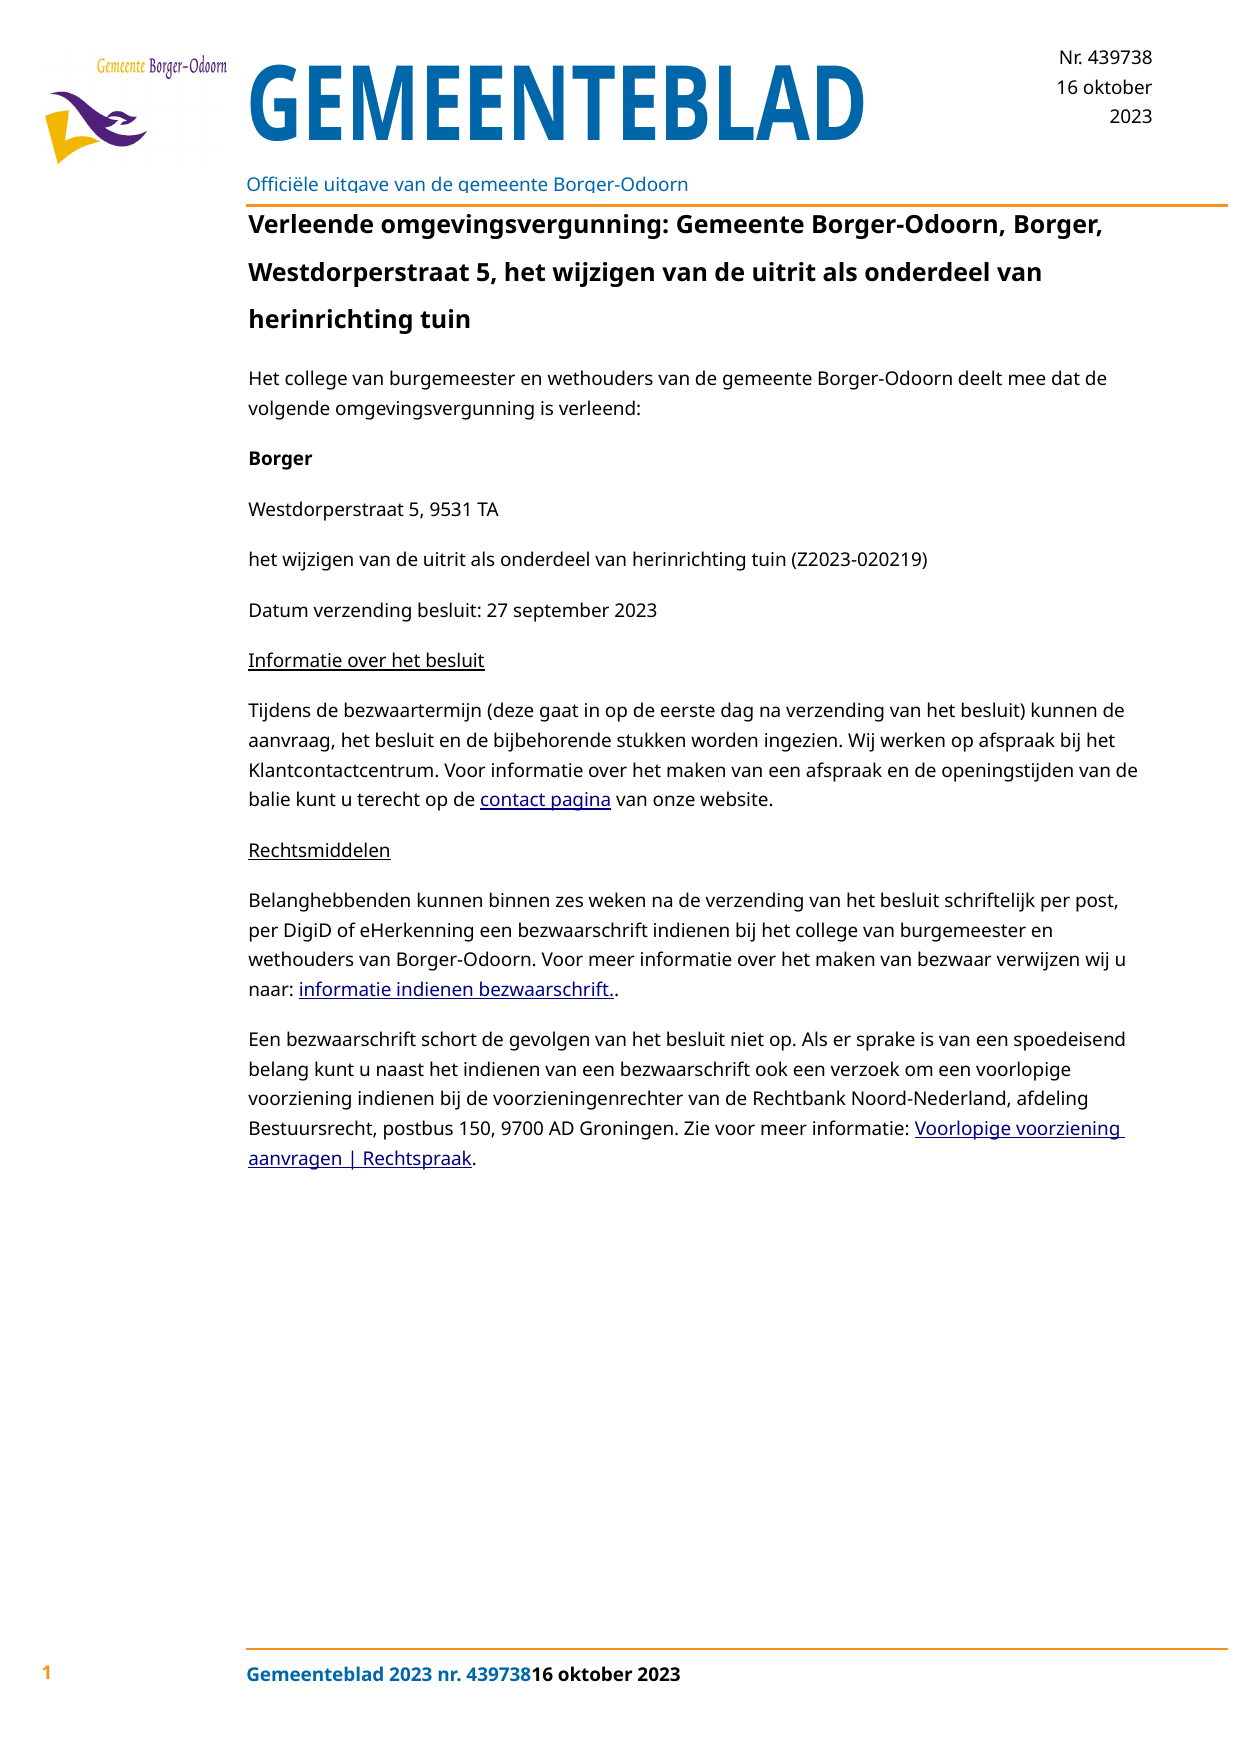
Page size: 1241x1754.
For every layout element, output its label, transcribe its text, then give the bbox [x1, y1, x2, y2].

text Tijdens de bezwaartermijn (deze gaat in op de eerste dag na verzending van het besluit) kunnen de aanvraag, het besluit en de bijbehorende stukken worden ingezien. Wij werken op afspraak bij het Klantcontactcentrum. Voor informatie over het maken van een afspraak en de openingstijden van de balie kunt u terecht op de contact pagina van onze website. [248, 698, 1152, 812]
text Een bezwaarschrift schort de gevolgen van het besluit niet op. Als er sprake is van een spoedeisend belang kunt u naast het indienen van een bezwaarschrift ook een verzoek om een voorlopige voorziening indienen bij de voorzieningenrechter van de Rechtbank Noord-Nederland, afdeling Bestuursrecht, postbus 150, 9700 AD Groningen. Zie voor meer informatie: Voorlopige voorziening aanvragen | Rechtspraak. [248, 1026, 1152, 1170]
text Datum verzending besluit: 27 september 2023 [248, 597, 1152, 622]
text Belanghebbenden kunnen binnen zes weken na de verzending van het besluit schriftelijk per post, per DigiD of eHerkenning een bezwaarschrift indienen bij het college van burgemeester en wethouders van Borger-Odoorn. Voor meer informatie over het maken van bezwaar verwijzen wij u naar: informatie indienen bezwaarschrift.. [248, 887, 1152, 1002]
text Borger [248, 446, 1152, 471]
text het wijzigen van de uitrit als onderdeel van herinrichting tuin (Z2023-020219) [248, 546, 1152, 572]
text Verleende omgevingsvergunning: Gemeente Borger-Odoorn, Borger, Westdorperstraat 5, het wijzigen van de uitrit als onderdeel van herinrichting tuin [248, 207, 1152, 336]
text Westdorperstraat 5, 9531 TA [248, 496, 1152, 522]
text Rechtsmiddelen [248, 837, 1152, 862]
text Het college van burgemeester en wethouders van de gemeente Borger-Odoorn deelt mee dat de volgende omgevingsvergunning is verleend: [248, 366, 1152, 421]
text Informatie over het besluit [248, 647, 1152, 673]
picture [41, 47, 231, 172]
